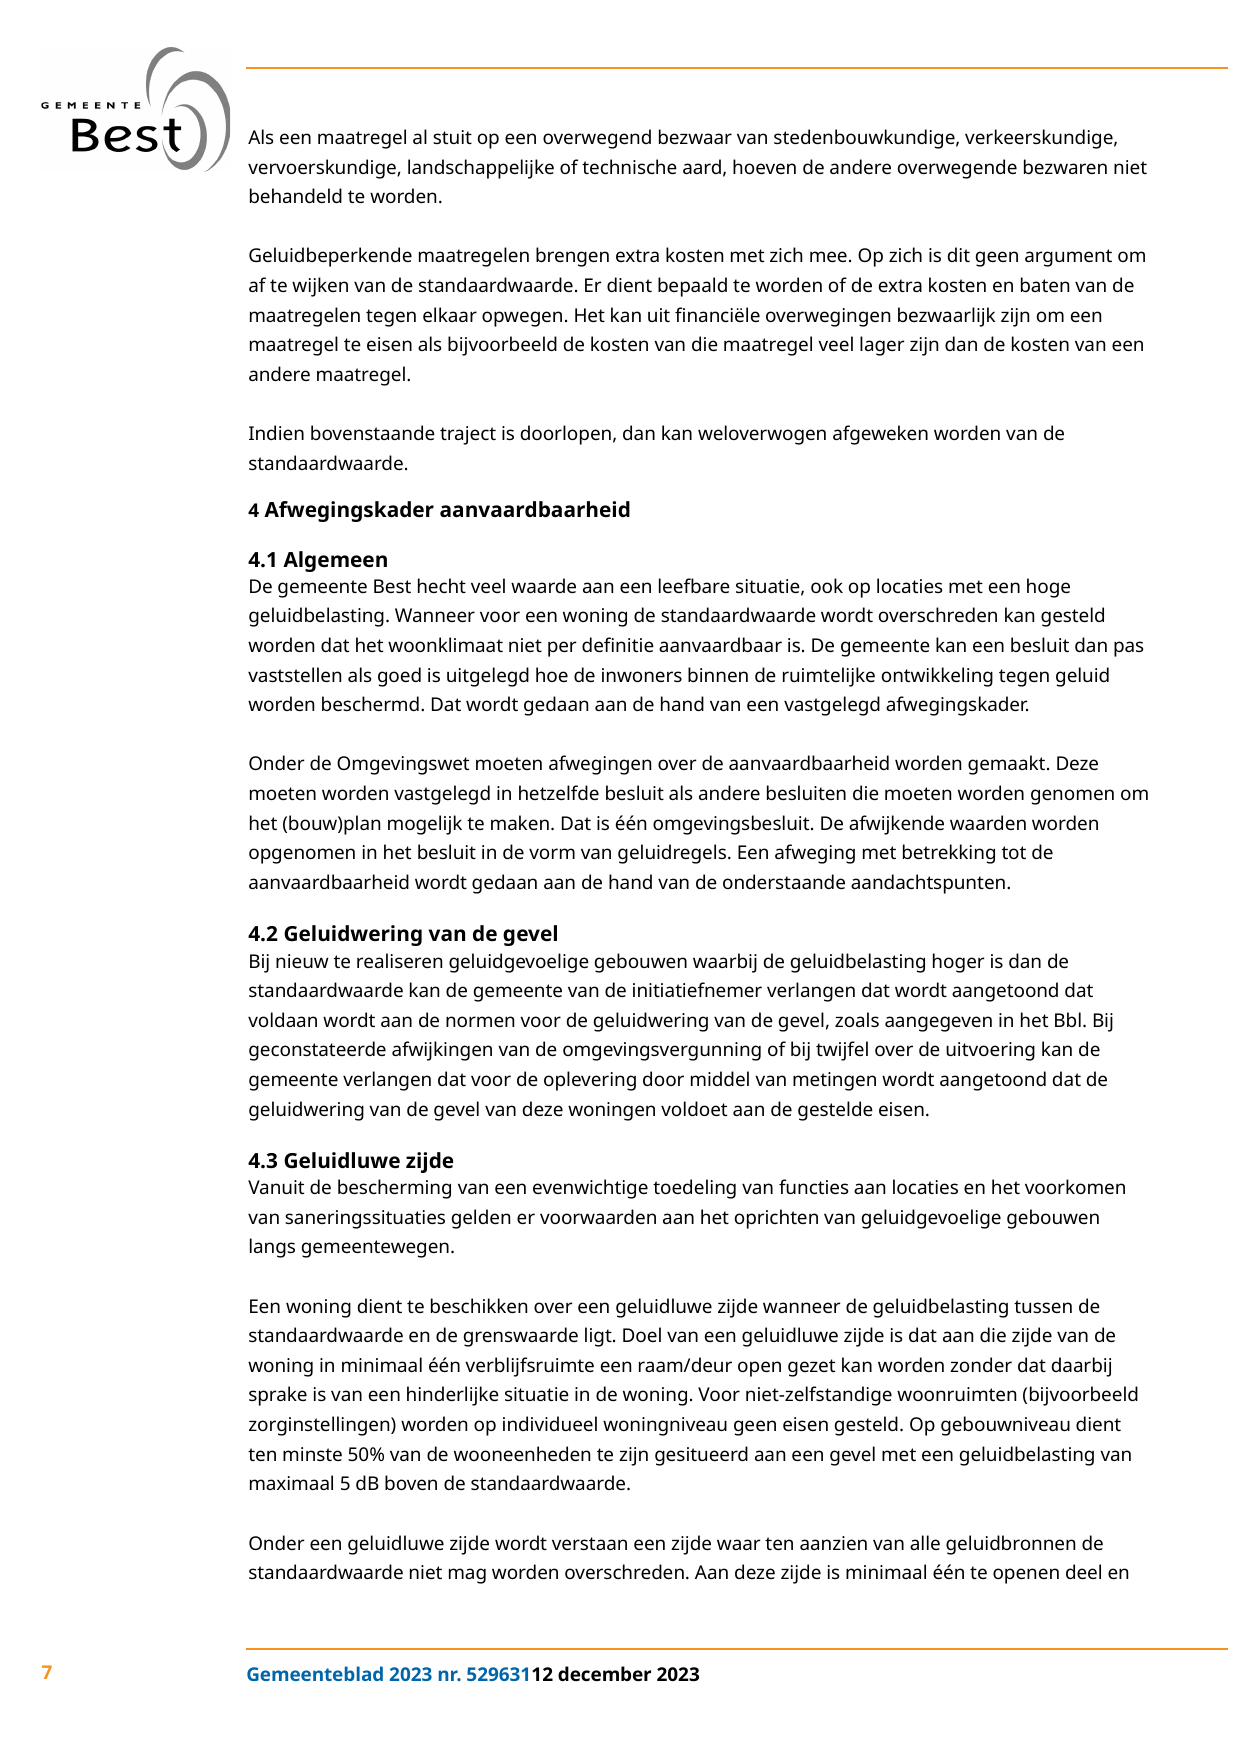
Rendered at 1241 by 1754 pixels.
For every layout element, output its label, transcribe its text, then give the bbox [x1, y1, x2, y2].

text 4.2 Geluidwering van de gevel [248, 919, 1152, 948]
text Geluidbeperkende maatregelen brengen extra kosten met zich mee. Op zich is dit geen argument om af te wijken van de standaardwaarde. Er dient bepaald te worden of de extra kosten en baten van de maatregelen tegen elkaar opwegen. Het kan uit financiële overwegingen bezwaarlijk zijn om een maatregel te eisen als bijvoorbeeld de kosten van die maatregel veel lager zijn dan de kosten van een andere maatregel. [248, 243, 1152, 387]
text 4 Afwegingskader aanvaardbaarheid [248, 495, 1152, 524]
text Als een maatregel al stuit op een overwegend bezwaar van stedenbouwkundige, verkeerskundige, vervoerskundige, landschappelijke of technische aard, hoeven de andere overwegende bezwaren niet behandeld te worden. [248, 124, 1152, 209]
table_header Onder een geluidluwe zijde wordt verstaan een zijde waar ten aanzien van alle geluidbronnen de standaardwaarde niet mag worden overschreden. Aan deze zijde is minimaal één te openen deel en [248, 1530, 1152, 1585]
text Indien bovenstaande traject is doorlopen, dan kan weloverwogen afgeweken worden van de standaardwaarde. [248, 420, 1152, 476]
text 4.1 Algemeen [248, 545, 1152, 573]
text Bij nieuw te realiseren geluidgevoelige gebouwen waarbij de geluidbelasting hoger is dan de standaardwaarde kan de gemeente van de initiatiefnemer verlangen dat wordt aangetoond dat voldaan wordt aan de normen voor de geluidwering van de gevel, zoals aangegeven in het Bbl. Bij geconstateerde afwijkingen van de omgevingsvergunning of bij twijfel over de uitvoering kan de gemeente verlangen dat voor de oplevering door middel van metingen wordt aangetoond dat de geluidwering van de gevel van deze woningen voldoet aan de gestelde eisen. [248, 948, 1152, 1121]
text Een woning dient te beschikken over een geluidluwe zijde wanneer de geluidbelasting tussen de standaardwaarde en de grenswaarde ligt. Doel van een geluidluwe zijde is dat aan die zijde van de woning in minimaal één verblijfsruimte een raam/deur open gezet kan worden zonder dat daarbij sprake is van een hinderlijke situatie in de woning. Voor niet-zelfstandige woonruimten (bijvoorbeeld zorginstellingen) worden op individueel woningniveau geen eisen gesteld. Op gebouwniveau dient ten minste 50% van de wooneenheden te zijn gesitueerd aan een gevel met een geluidbelasting van maximaal 5 dB boven de standaardwaarde. [248, 1293, 1152, 1496]
text 4.3 Geluidluwe zijde [248, 1146, 1152, 1174]
text Vanuit de bescherming van een evenwichtige toedeling van functies aan locaties en het voorkomen van saneringssituaties gelden er voorwaarden aan het oprichten van geluidgevoelige gebouwen langs gemeentewegen. [248, 1174, 1152, 1259]
text De gemeente Best hecht veel waarde aan een leefbare situatie, ook op locaties met een hoge geluidbelasting. Wanneer voor een woning de standaardwaarde wordt overschreden kan gesteld worden dat het woonklimaat niet per definitie aanvaardbaar is. De gemeente kan een besluit dan pas vaststellen als goed is uitgelegd hoe de inwoners binnen de ruimtelijke ontwikkeling tegen geluid worden beschermd. Dat wordt gedaan aan de hand van een vastgelegd afwegingskader. [248, 573, 1152, 717]
text Onder de Omgevingswet moeten afwegingen over de aanvaardbaarheid worden gemaakt. Deze moeten worden vastgelegd in hetzelfde besluit als andere besluiten die moeten worden genomen om het (bouw)plan mogelijk te maken. Dat is één omgevingsbesluit. De afwijkende waarden worden opgenomen in het besluit in de vorm van geluidregels. Een afweging met betrekking tot de aanvaardbaarheid wordt gedaan aan de hand van de onderstaande aandachtspunten. [248, 751, 1152, 895]
picture [41, 47, 231, 172]
